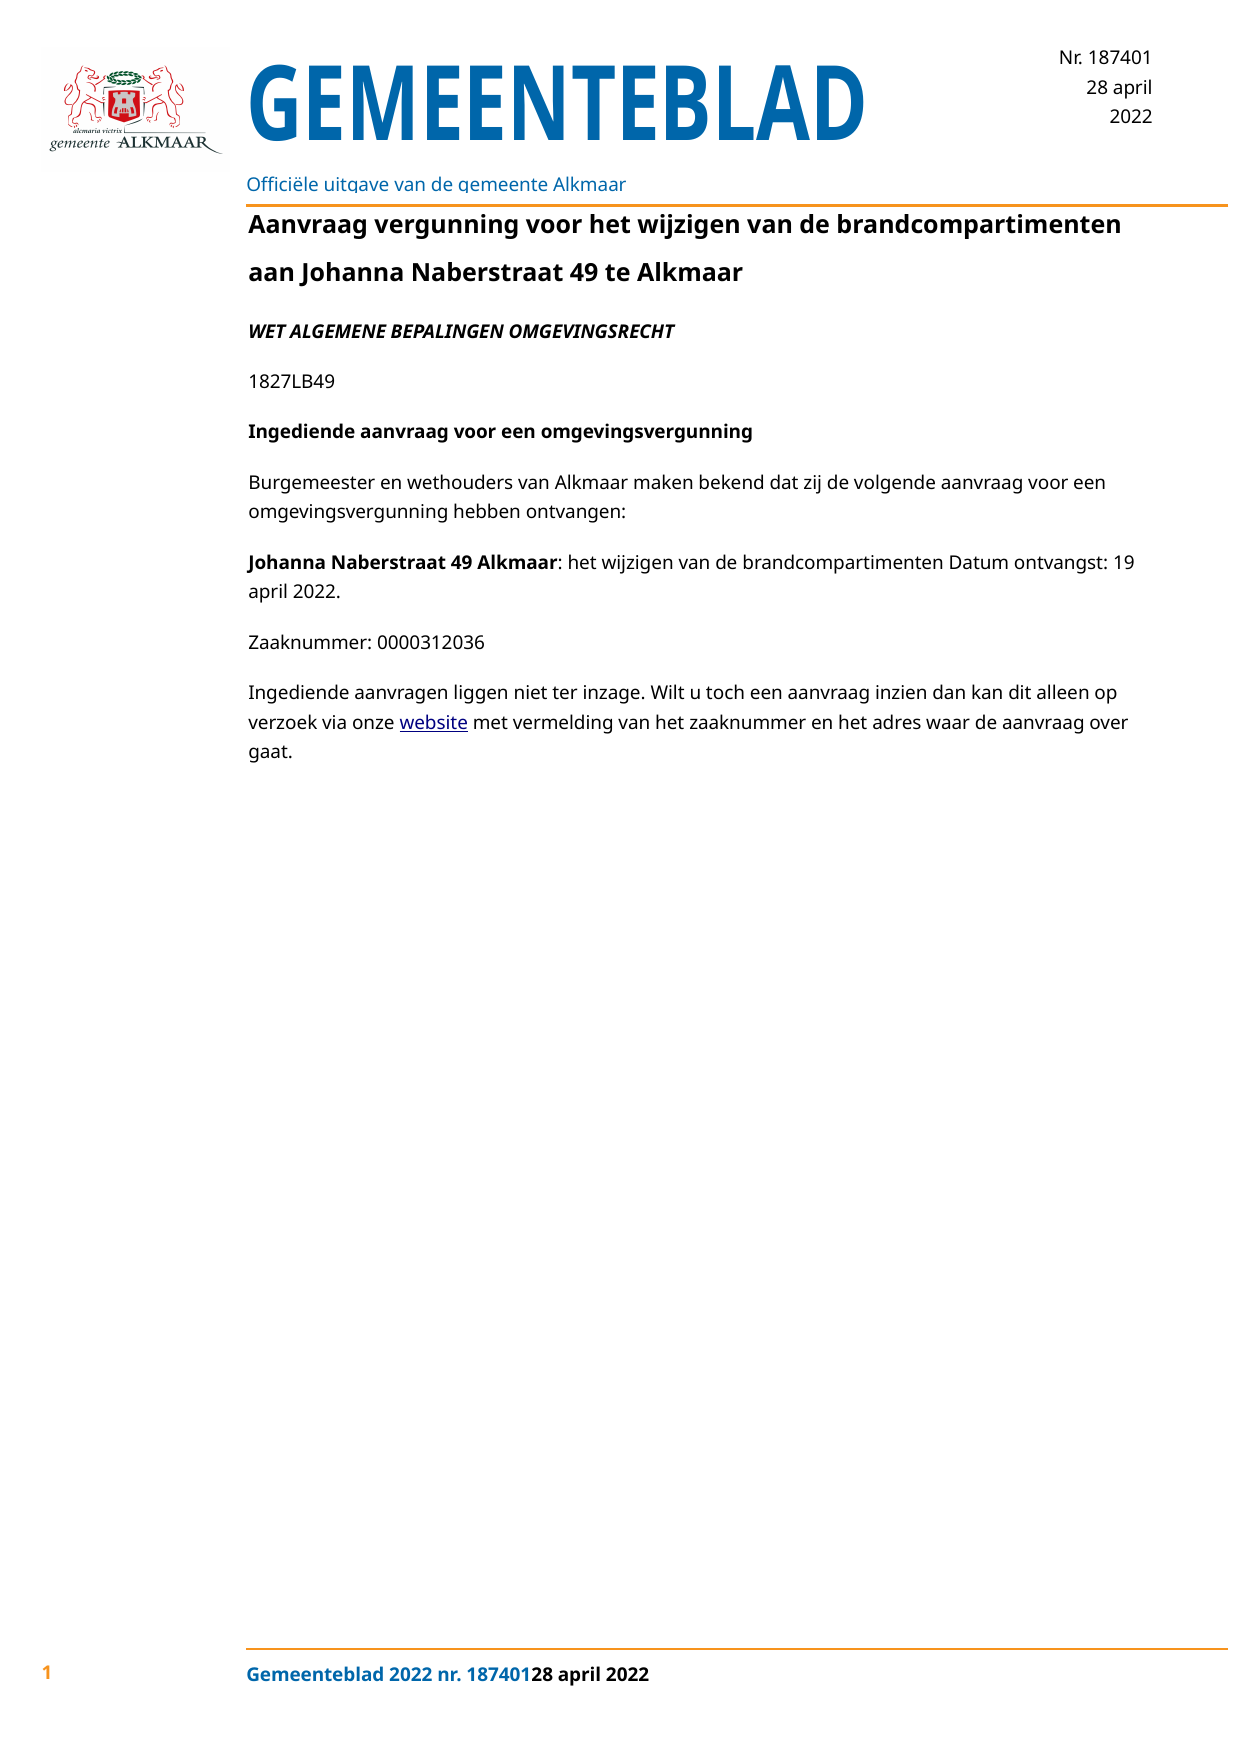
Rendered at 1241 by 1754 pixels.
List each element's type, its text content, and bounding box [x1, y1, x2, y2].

text Zaaknummer: 0000312036 [248, 629, 1152, 655]
picture [41, 47, 231, 172]
text 1827LB49 [248, 368, 1152, 394]
text Johanna Naberstraat 49 Alkmaar: het wijzigen van de brandcompartimenten Datum ontvangst: 19 april 2022. [248, 549, 1152, 604]
text WET ALGEMENE BEPALINGEN OMGEVINGSRECHT [248, 318, 1152, 344]
text Ingediende aanvraag voor een omgevingsvergunning [248, 419, 1152, 444]
text Burgemeester en wethouders van Alkmaar maken bekend dat zij de volgende aanvraag voor een omgevingsvergunning hebben ontvangen: [248, 469, 1152, 524]
text Aanvraag vergunning voor het wijzigen van de brandcompartimenten aan Johanna Naberstraat 49 te Alkmaar [248, 207, 1152, 288]
text Ingediende aanvragen liggen niet ter inzage. Wilt u toch een aanvraag inzien dan kan dit alleen op verzoek via onze website met vermelding van het zaaknummer en het adres waar de aanvraag over gaat. [248, 679, 1152, 764]
